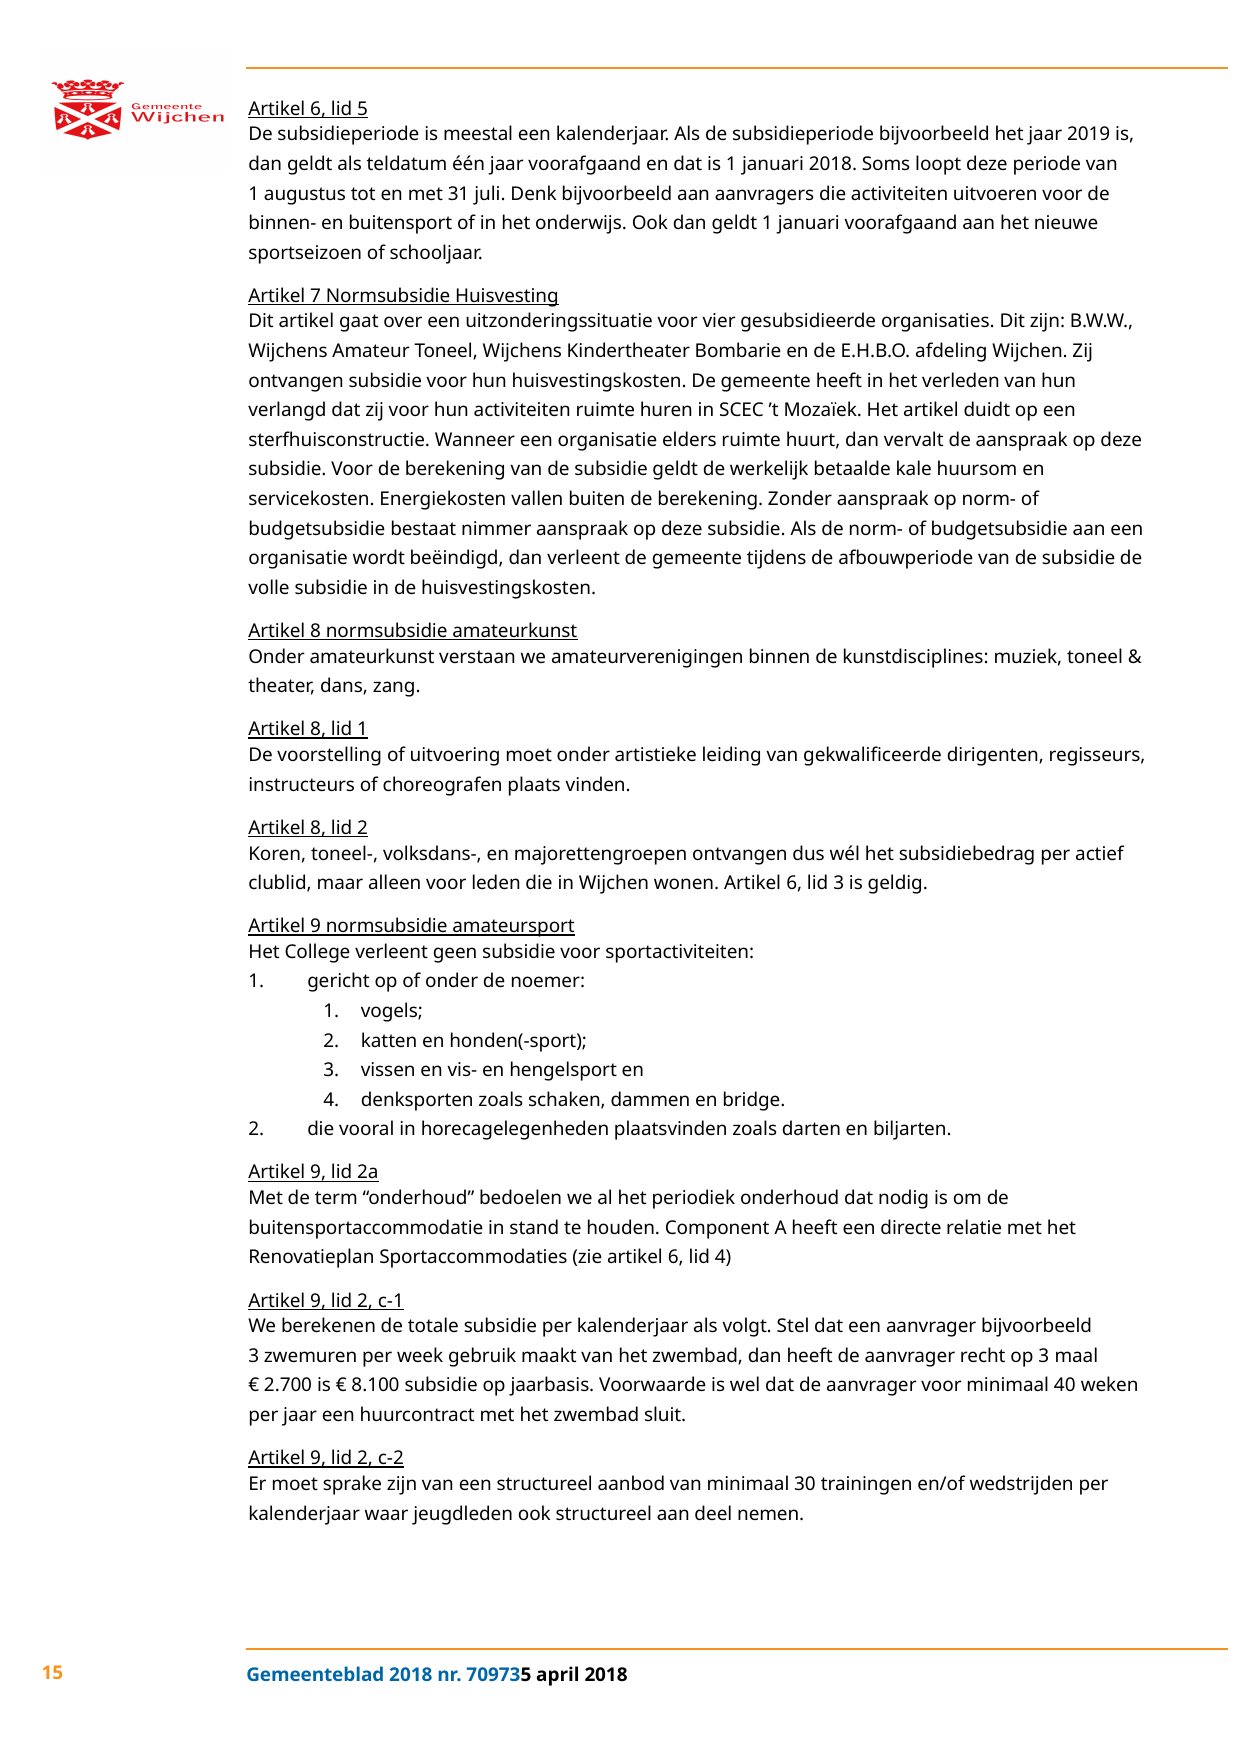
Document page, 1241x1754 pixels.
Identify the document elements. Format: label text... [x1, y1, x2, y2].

list vissen en vis- en hengelsport en [323, 1056, 1152, 1082]
text Artikel 8, lid 1 [248, 716, 1152, 741]
text Artikel 9, lid 2, c-2 [248, 1444, 1152, 1470]
text Artikel 7 Normsubsidie Huisvesting [248, 282, 1152, 308]
text Onder amateurkunst verstaan we amateurverenigingen binnen de kunstdisciplines: muziek, toneel & theater, dans, zang. [248, 643, 1152, 698]
text Koren, toneel-, volksdans-, en majorettengroepen ontvangen dus wél het subsidiebedrag per actief clublid, maar alleen voor leden die in Wijchen wonen. Artikel 6, lid 3 is geldig. [248, 840, 1152, 895]
text Artikel 8, lid 2 [248, 814, 1152, 840]
text De voorstelling of uitvoering moet onder artistieke leiding van gekwalificeerde dirigenten, regisseurs, instructeurs of choreografen plaats vinden. [248, 741, 1152, 797]
list katten en honden(-sport); [323, 1027, 1152, 1053]
text Dit artikel gaat over een uitzonderingssituatie voor vier gesubsidieerde organisaties. Dit zijn: B.W.W., Wijchens Amateur Toneel, Wijchens Kindertheater Bombarie en de E.H.B.O. afdeling Wijchen. Zij ontvangen subsidie voor hun huisvestingskosten. De gemeente heeft in het verleden van hun verlangd dat zij voor hun activiteiten ruimte huren in SCEC ’t Mozaïek. Het artikel duidt op een sterfhuisconstructie. Wanneer een organisatie elders ruimte huurt, dan vervalt de aanspraak op deze subsidie. Voor de berekening van de subsidie geldt de werkelijk betaalde kale huursom en servicekosten. Energiekosten vallen buiten de berekening. Zonder aanspraak op norm- of budgetsubsidie bestaat nimmer aanspraak op deze subsidie. Als de norm- of budgetsubsidie aan een organisatie wordt beëindigd, dan verleent de gemeente tijdens de afbouwperiode van de subsidie de volle subsidie in de huisvestingskosten. [248, 308, 1152, 600]
list die vooral in horecagelegenheden plaatsvinden zoals darten en biljarten. [248, 1116, 1152, 1141]
text Met de term “onderhoud” bedoelen we al het periodiek onderhoud dat nodig is om de buitensportaccommodatie in stand te houden. Component A heeft een directe relatie met het Renovatieplan Sportaccommodaties (zie artikel 6, lid 4) [248, 1184, 1152, 1269]
text Artikel 9 normsubsidie amateursport [248, 912, 1152, 938]
list denksporten zoals schaken, dammen en bridge. [323, 1086, 1152, 1112]
text De subsidieperiode is meestal een kalenderjaar. Als de subsidieperiode bijvoorbeeld het jaar 2019 is, dan geldt als teldatum één jaar voorafgaand en dat is 1 januari 2018. Soms loopt deze periode van 1 augustus tot en met 31 juli. Denk bijvoorbeeld aan aanvragers die activiteiten uitvoeren voor de binnen- en buitensport of in het onderwijs. Ook dan geldt 1 januari voorafgaand aan het nieuwe sportseizoen of schooljaar. [248, 121, 1152, 264]
text Het College verleent geen subsidie voor sportactiviteiten: [248, 938, 1152, 964]
text Artikel 6, lid 5 [248, 95, 1152, 121]
text Artikel 8 normsubsidie amateurkunst [248, 617, 1152, 643]
text Artikel 9, lid 2a [248, 1159, 1152, 1184]
list gericht op of onder de noemer: [248, 968, 1152, 993]
text We berekenen de totale subsidie per kalenderjaar als volgt. Stel dat een aanvrager bijvoorbeeld 3 zwemuren per week gebruik maakt van het zwembad, dan heeft de aanvrager recht op 3 maal € 2.700 is € 8.100 subsidie op jaarbasis. Voorwaarde is wel dat de aanvrager voor minimaal 40 weken per jaar een huurcontract met het zwembad sluit. [248, 1312, 1152, 1427]
picture [41, 47, 231, 172]
list vogels; [323, 997, 1152, 1023]
text Er moet sprake zijn van een structureel aanbod van minimaal 30 trainingen en/of wedstrijden per kalenderjaar waar jeugdleden ook structureel aan deel nemen. [248, 1470, 1152, 1525]
text Artikel 9, lid 2, c-1 [248, 1287, 1152, 1312]
